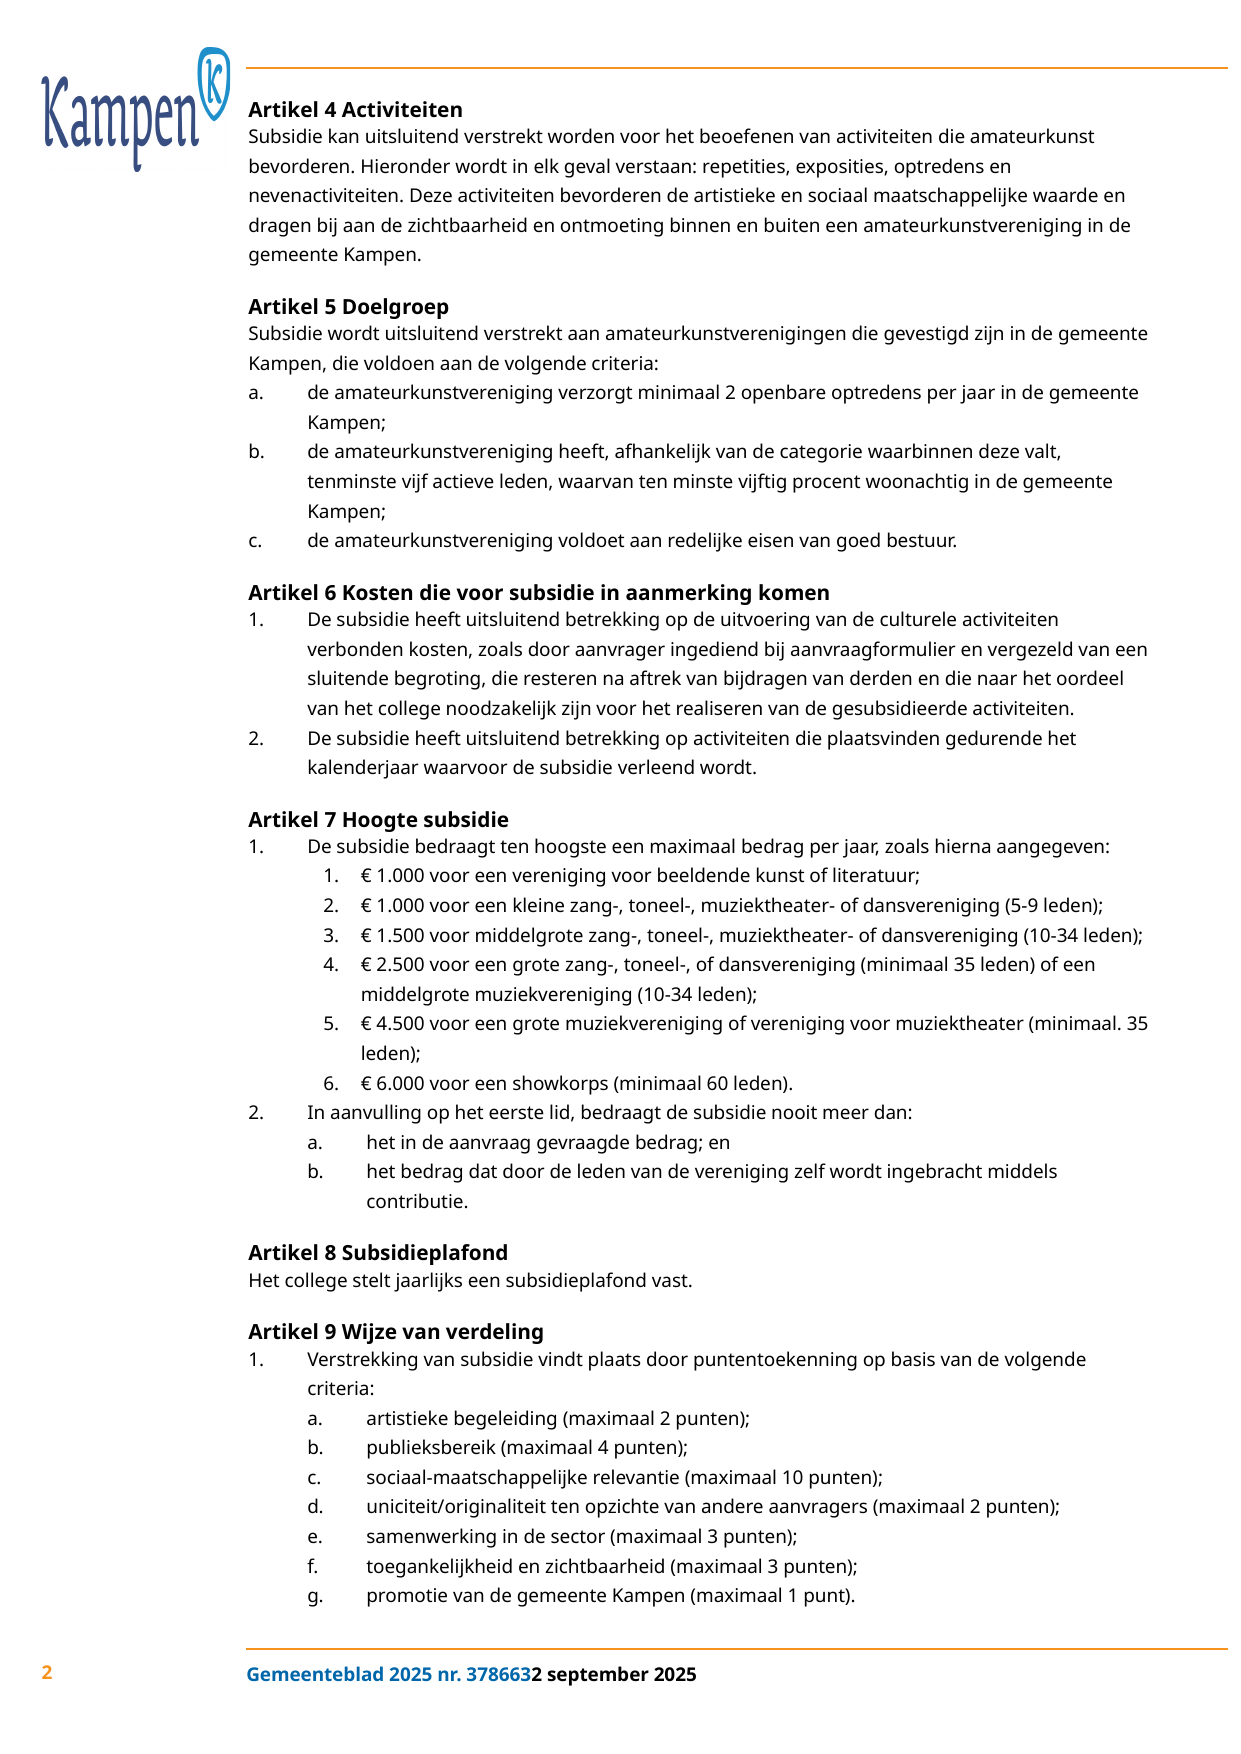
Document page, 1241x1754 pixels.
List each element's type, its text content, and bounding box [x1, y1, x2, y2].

list Verstrekking van subsidie vindt plaats door puntentoekenning op basis van de volgende criteria: [248, 1346, 1152, 1401]
list De subsidie bedraagt ten hoogste een maximaal bedrag per jaar, zoals hierna aangegeven: [248, 833, 1152, 859]
text Artikel 8 Subsidieplafond [248, 1238, 1152, 1267]
list de amateurkunstvereniging heeft, afhankelijk van de categorie waarbinnen deze valt, tenminste vijf actieve leden, waarvan ten minste vijftig procent woonachtig in de gemeente Kampen; [248, 439, 1152, 524]
list toegankelijkheid en zichtbaarheid (maximaal 3 punten); [307, 1553, 1152, 1579]
text Artikel 6 Kosten die voor subsidie in aanmerking komen [248, 578, 1152, 606]
list € 2.500 voor een grote zang-, toneel-, of dansvereniging (minimaal 35 leden) of een middelgrote muziekvereniging (10-34 leden); [323, 951, 1152, 1007]
text Artikel 7 Hoogte subsidie [248, 805, 1152, 833]
list € 1.000 voor een kleine zang-, toneel-, muziektheater- of dansvereniging (5-9 leden); [323, 892, 1152, 918]
list uniciteit/originaliteit ten opzichte van andere aanvragers (maximaal 2 punten); [307, 1494, 1152, 1519]
list € 1.500 voor middelgrote zang-, toneel-, muziektheater- of dansvereniging (10-34 leden); [323, 922, 1152, 948]
list € 6.000 voor een showkorps (minimaal 60 leden). [323, 1070, 1152, 1096]
text Subsidie kan uitsluitend verstrekt worden voor het beoefenen van activiteiten die amateurkunst bevorderen. Hieronder wordt in elk geval verstaan: repetities, exposities, optredens en nevenactiviteiten. Deze activiteiten bevorderen de artistieke en sociaal maatschappelijke waarde en dragen bij aan de zichtbaarheid en ontmoeting binnen en buiten een amateurkunstvereniging in de gemeente Kampen. [248, 123, 1152, 267]
list de amateurkunstvereniging verzorgt minimaal 2 openbare optredens per jaar in de gemeente Kampen; [248, 379, 1152, 435]
text Artikel 4 Activiteiten [248, 95, 1152, 123]
list De subsidie heeft uitsluitend betrekking op activiteiten die plaatsvinden gedurende het kalenderjaar waarvoor de subsidie verleend wordt. [248, 725, 1152, 780]
list artistieke begeleiding (maximaal 2 punten); [307, 1405, 1152, 1431]
picture [41, 47, 231, 172]
text Artikel 9 Wijze van verdeling [248, 1317, 1152, 1346]
list sociaal-maatschappelijke relevantie (maximaal 10 punten); [307, 1464, 1152, 1490]
list In aanvulling op het eerste lid, bedraagt de subsidie nooit meer dan: [248, 1099, 1152, 1125]
text Het college stelt jaarlijks een subsidieplafond vast. [248, 1267, 1152, 1293]
list € 1.000 voor een vereniging voor beeldende kunst of literatuur; [323, 863, 1152, 888]
text Artikel 5 Doelgroep [248, 292, 1152, 320]
list € 4.500 voor een grote muziekvereniging of vereniging voor muziektheater (minimaal. 35 leden); [323, 1011, 1152, 1066]
list samenwerking in de sector (maximaal 3 punten); [307, 1523, 1152, 1549]
list De subsidie heeft uitsluitend betrekking op de uitvoering van de culturele activiteiten verbonden kosten, zoals door aanvrager ingediend bij aanvraagformulier en vergezeld van een sluitende begroting, die resteren na aftrek van bijdragen van derden en die naar het oordeel van het college noodzakelijk zijn voor het realiseren van de gesubsidieerde activiteiten. [248, 606, 1152, 721]
list publieksbereik (maximaal 4 punten); [307, 1434, 1152, 1460]
list promotie van de gemeente Kampen (maximaal 1 punt). [307, 1582, 1152, 1608]
list de amateurkunstvereniging voldoet aan redelijke eisen van goed bestuur. [248, 527, 1152, 553]
list het in de aanvraag gevraagde bedrag; en [307, 1129, 1152, 1155]
text Subsidie wordt uitsluitend verstrekt aan amateurkunstverenigingen die gevestigd zijn in de gemeente Kampen, die voldoen aan de volgende criteria: [248, 320, 1152, 376]
list het bedrag dat door de leden van de vereniging zelf wordt ingebracht middels contributie. [307, 1158, 1152, 1214]
